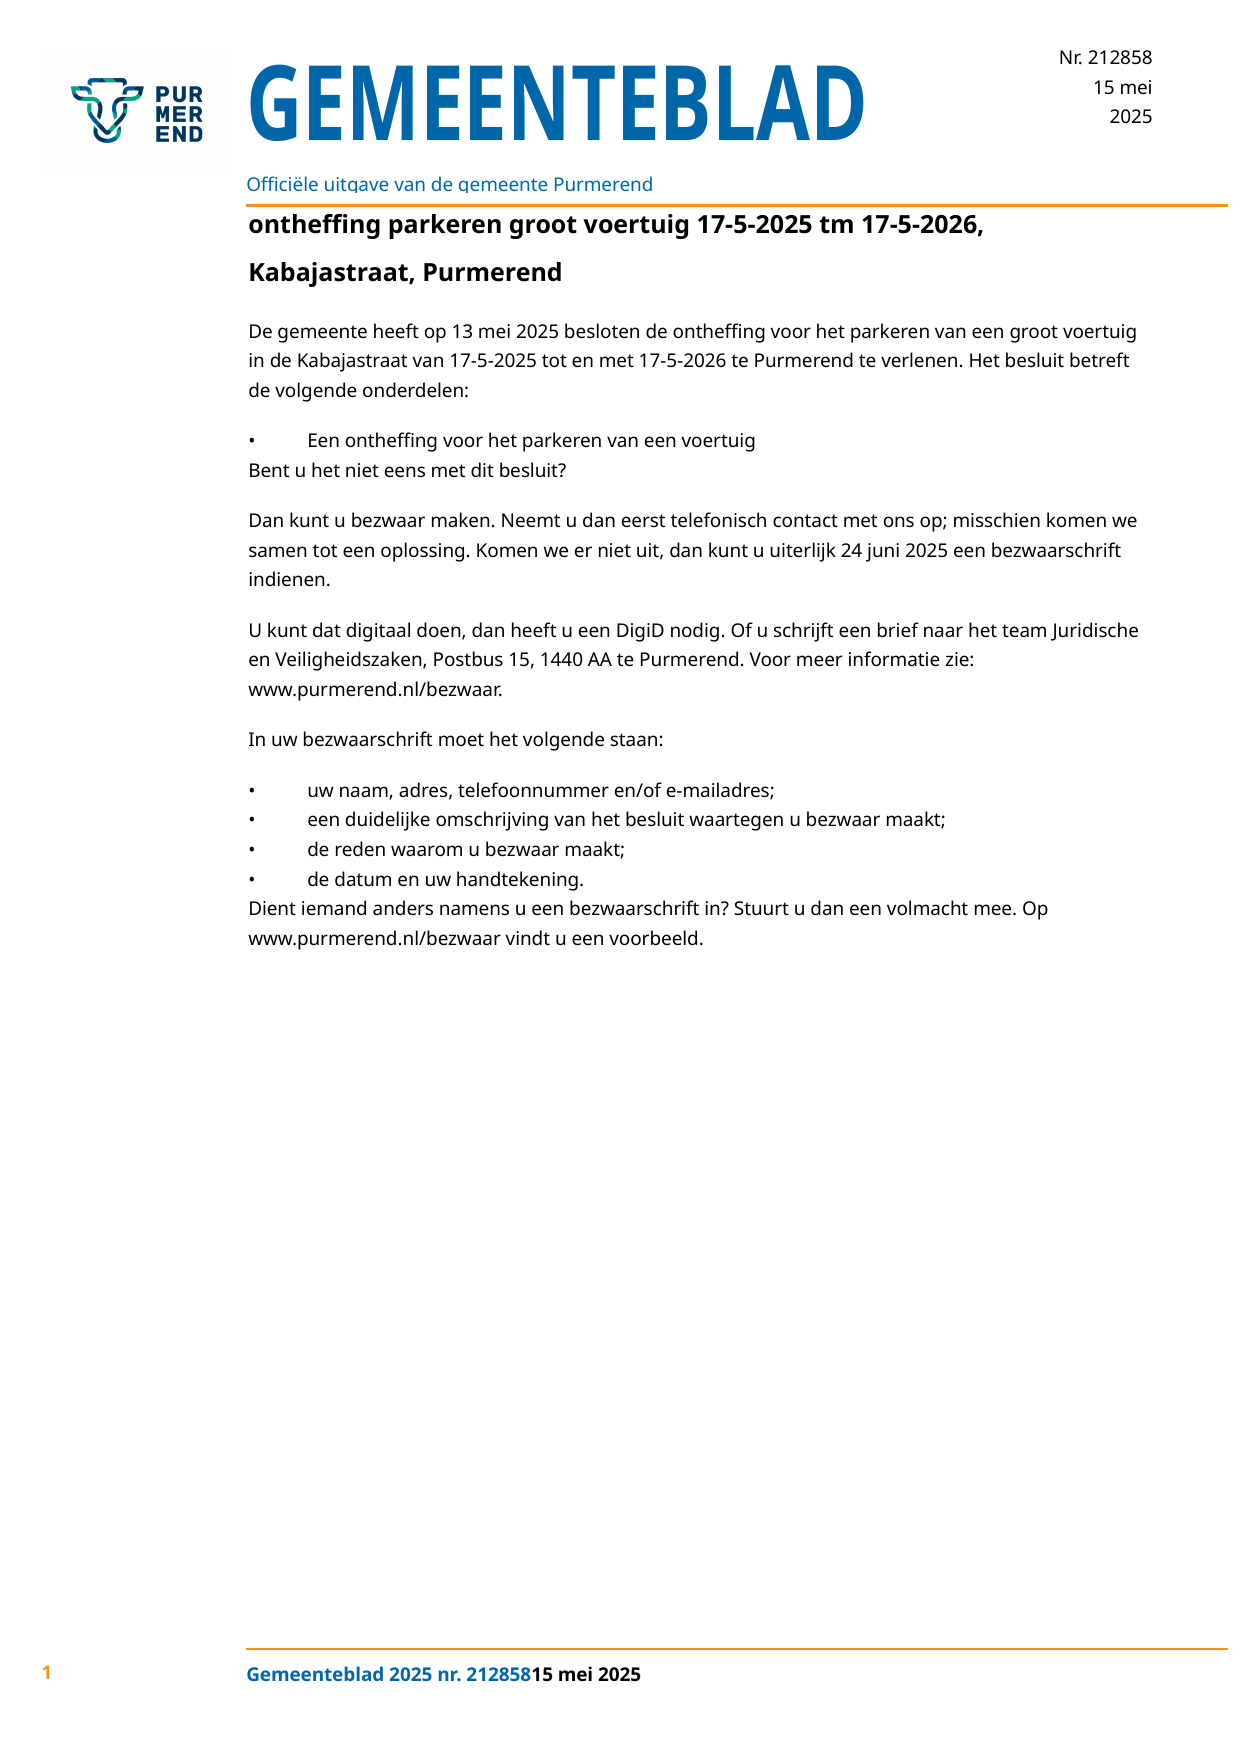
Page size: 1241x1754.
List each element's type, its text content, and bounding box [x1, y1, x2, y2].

list uw naam, adres, telefoonnummer en/of e-mailadres; [248, 777, 1152, 803]
list de datum en uw handtekening. [248, 866, 1152, 892]
text Dan kunt u bezwaar maken. Neemt u dan eerst telefonisch contact met ons op; misschien komen we samen tot een oplossing. Komen we er niet uit, dan kunt u uiterlijk 24 juni 2025 een bezwaarschrift indienen. [248, 507, 1152, 592]
text Bent u het niet eens met dit besluit? [248, 457, 1152, 483]
text U kunt dat digitaal doen, dan heeft u een DigiD nodig. Of u schrijft een brief naar het team Juridische en Veiligheidszaken, Postbus 15, 1440 AA te Purmerend. Voor meer informatie zie: www.purmerend.nl/bezwaar. [248, 617, 1152, 702]
picture [41, 47, 231, 172]
text ontheffing parkeren groot voertuig 17-5-2025 tm 17-5-2026, Kabajastraat, Purmerend [248, 207, 1152, 288]
list een duidelijke omschrijving van het besluit waartegen u bezwaar maakt; [248, 807, 1152, 832]
list de reden waarom u bezwaar maakt; [248, 836, 1152, 862]
list Een ontheffing voor het parkeren van een voertuig [248, 427, 1152, 453]
text Dient iemand anders namens u een bezwaarschrift in? Stuurt u dan een volmacht mee. Op www.purmerend.nl/bezwaar vindt u een voorbeeld. [248, 895, 1152, 951]
text In uw bezwaarschrift moet het volgende staan: [248, 727, 1152, 752]
text De gemeente heeft op 13 mei 2025 besloten de ontheffing voor het parkeren van een groot voertuig in de Kabajastraat van 17-5-2025 tot en met 17-5-2026 te Purmerend te verlenen. Het besluit betreft de volgende onderdelen: [248, 318, 1152, 403]
